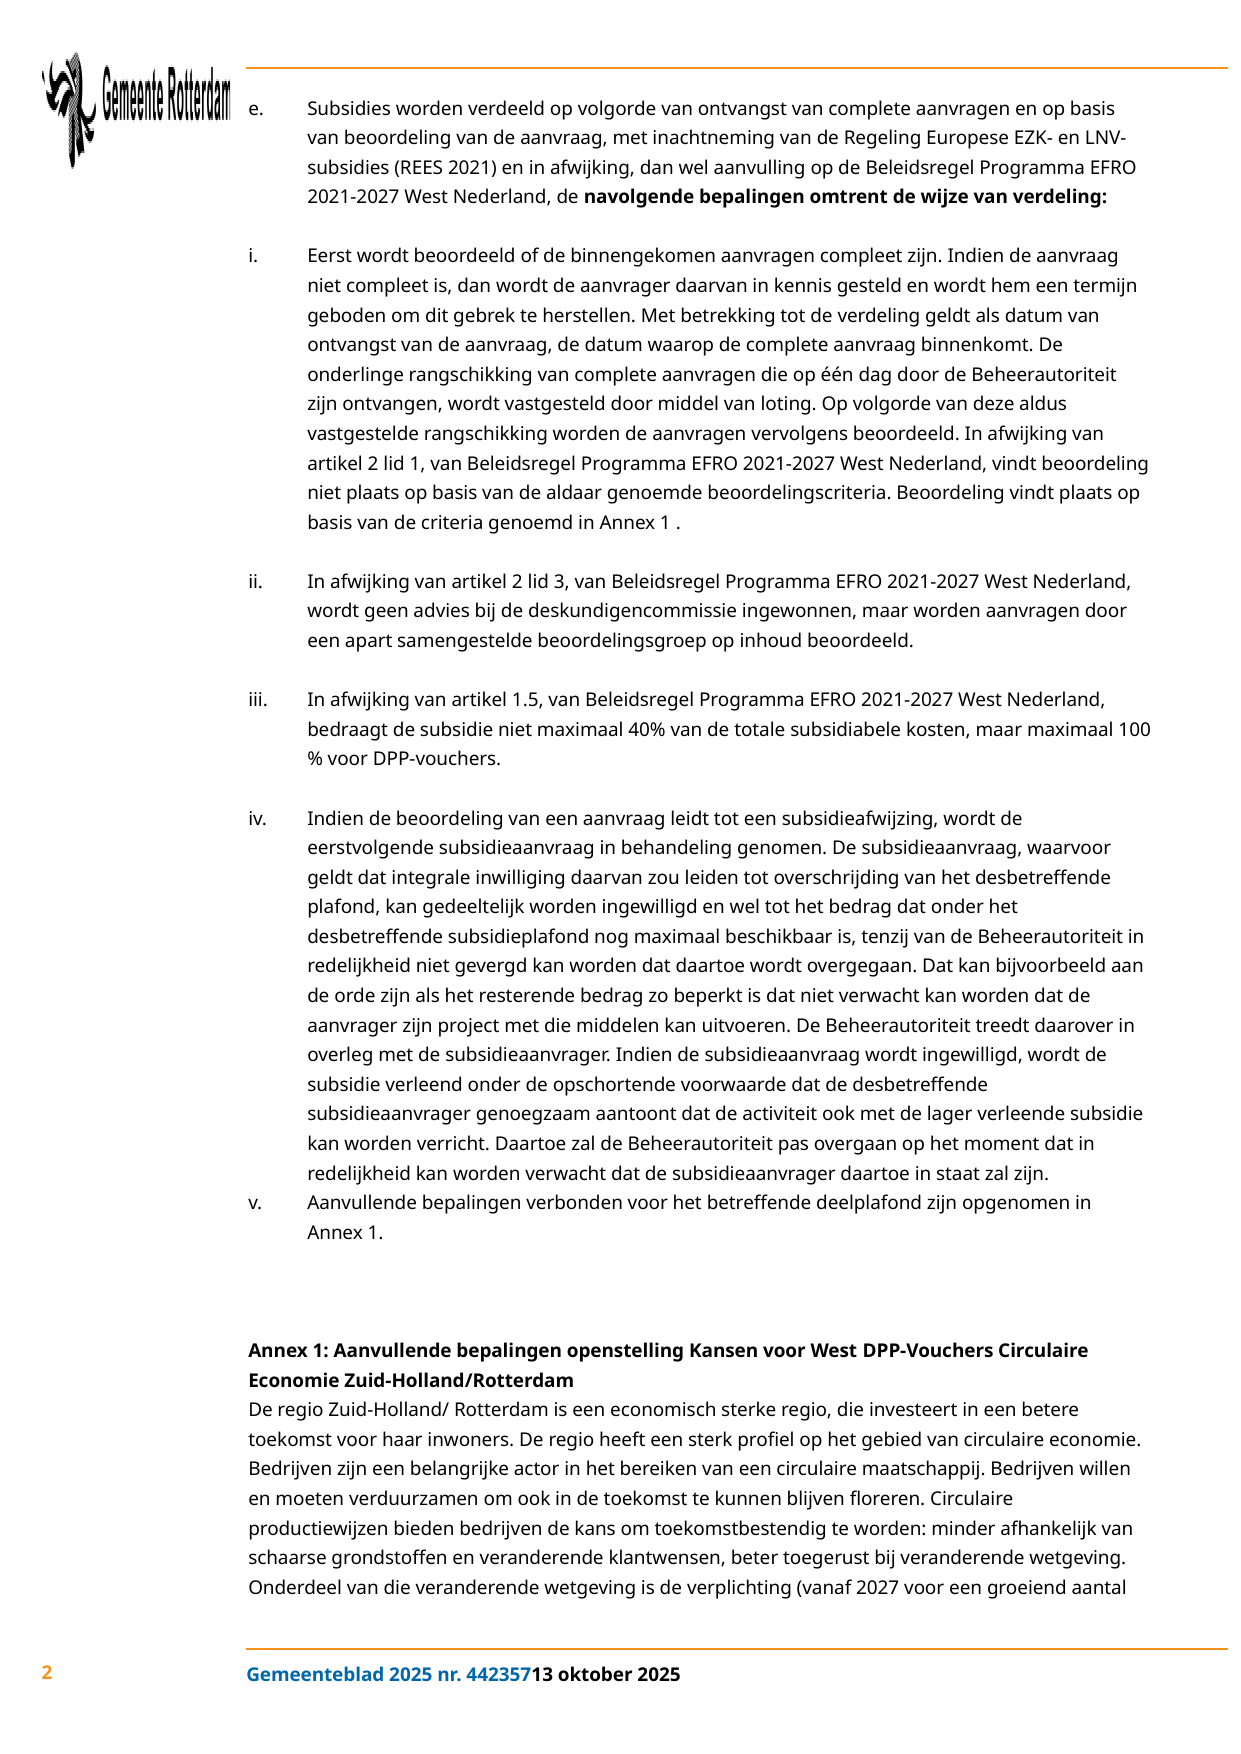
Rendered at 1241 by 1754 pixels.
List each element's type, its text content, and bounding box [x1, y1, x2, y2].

list Indien de beoordeling van een aanvraag leidt tot een subsidieafwijzing, wordt de eerstvolgende subsidieaanvraag in behandeling genomen. De subsidieaanvraag, waarvoor geldt dat integrale inwilliging daarvan zou leiden tot overschrijding van het desbetreffende plafond, kan gedeeltelijk worden ingewilligd en wel tot het bedrag dat onder het desbetreffende subsidieplafond nog maximaal beschikbaar is, tenzij van de Beheerautoriteit in redelijkheid niet gevergd kan worden dat daartoe wordt overgegaan. Dat kan bijvoorbeeld aan de orde zijn als het resterende bedrag zo beperkt is dat niet verwacht kan worden dat de aanvrager zijn project met die middelen kan uitvoeren. De Beheerautoriteit treedt daarover in overleg met de subsidieaanvrager. Indien de subsidieaanvraag wordt ingewilligd, wordt de subsidie verleend onder de opschortende voorwaarde dat de desbetreffende subsidieaanvrager genoegzaam aantoont dat de activiteit ook met de lager verleende subsidie kan worden verricht. Daartoe zal de Beheerautoriteit pas overgaan op het moment dat in redelijkheid kan worden verwacht dat de subsidieaanvrager daartoe in staat zal zijn. [248, 805, 1152, 1186]
text Bedrijven zijn een belangrijke actor in het bereiken van een circulaire maatschappij. Bedrijven willen en moeten verduurzamen om ook in de toekomst te kunnen blijven floreren. Circulaire productiewijzen bieden bedrijven de kans om toekomstbestendig te worden: minder afhankelijk van schaarse grondstoffen en veranderende klantwensen, beter toegerust bij veranderende wetgeving. Onderdeel van die veranderende wetgeving is de verplichting (vanaf 2027 voor een groeiend aantal [248, 1456, 1152, 1600]
list Subsidies worden verdeeld op volgorde van ontvangst van complete aanvragen en op basis van beoordeling van de aanvraag, met inachtneming van de Regeling Europese EZK- en LNV-subsidies (REES 2021) en in afwijking, dan wel aanvulling op de Beleidsregel Programma EFRO 2021-2027 West Nederland, de navolgende bepalingen omtrent de wijze van verdeling: [248, 95, 1152, 209]
picture [41, 47, 231, 172]
list In afwijking van artikel 2 lid 3, van Beleidsregel Programma EFRO 2021-2027 West Nederland, wordt geen advies bij de deskundigencommissie ingewonnen, maar worden aanvragen door een apart samengestelde beoordelingsgroep op inhoud beoordeeld. [248, 568, 1152, 653]
text Annex 1: Aanvullende bepalingen openstelling Kansen voor West DPP-Vouchers Circulaire Economie Zuid-Holland/Rotterdam [248, 1337, 1152, 1393]
list Eerst wordt beoordeeld of de binnengekomen aanvragen compleet zijn. Indien de aanvraag niet compleet is, dan wordt de aanvrager daarvan in kennis gesteld en wordt hem een termijn geboden om dit gebrek te herstellen. Met betrekking tot de verdeling geldt als datum van ontvangst van de aanvraag, de datum waarop de complete aanvraag binnenkomt. De onderlinge rangschikking van complete aanvragen die op één dag door de Beheerautoriteit zijn ontvangen, wordt vastgesteld door middel van loting. Op volgorde van deze aldus vastgestelde rangschikking worden de aanvragen vervolgens beoordeeld. In afwijking van artikel 2 lid 1, van Beleidsregel Programma EFRO 2021-2027 West Nederland, vindt beoordeling niet plaats op basis van de aldaar genoemde beoordelingscriteria. Beoordeling vindt plaats op basis van de criteria genoemd in Annex 1 . [248, 243, 1152, 535]
text De regio Zuid-Holland/ Rotterdam is een economisch sterke regio, die investeert in een betere toekomst voor haar inwoners. De regio heeft een sterk profiel op het gebied van circulaire economie. [248, 1396, 1152, 1452]
list In afwijking van artikel 1.5, van Beleidsregel Programma EFRO 2021-2027 West Nederland, bedraagt de subsidie niet maximaal 40% van de totale subsidiabele kosten, maar maximaal 100 % voor DPP-vouchers. [248, 686, 1152, 771]
list Aanvullende bepalingen verbonden voor het betreffende deelplafond zijn opgenomen in Annex 1. [248, 1189, 1152, 1245]
